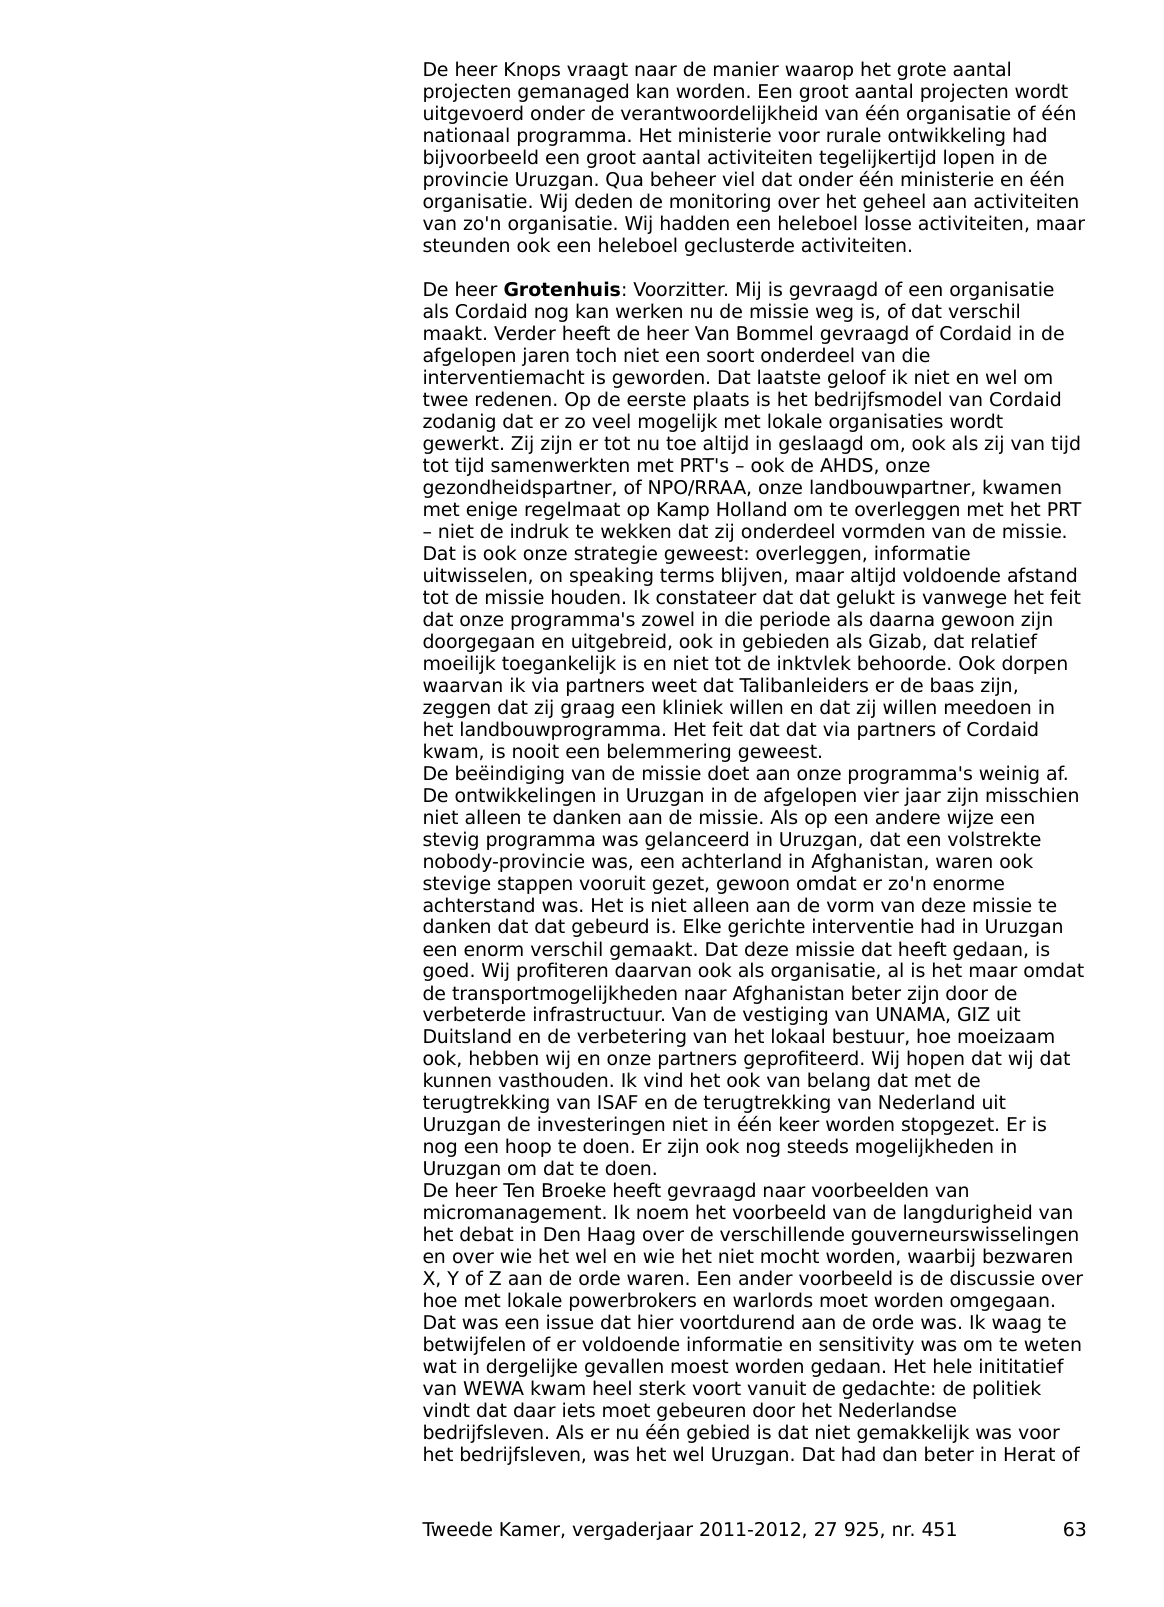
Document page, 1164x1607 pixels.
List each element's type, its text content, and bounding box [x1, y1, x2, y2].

text De heer Knops vraagt naar de manier waarop het grote aantal projecten gemanaged kan worden. Een groot aantal projecten wordt uitgevoerd onder de verantwoordelijkheid van één organisatie of één nationaal programma. Het ministerie voor rurale ontwikkeling had bijvoorbeeld een groot aantal activiteiten tegelijkertijd lopen in de provincie Uruzgan. Qua beheer viel dat onder één ministerie en één organisatie. Wij deden de monitoring over het geheel aan activiteiten van zo'n organisatie. Wij hadden een heleboel losse activiteiten, maar steunden ook een heleboel geclusterde activiteiten. [422, 59, 1087, 257]
text De beëindiging van de missie doet aan onze programma's weinig af. De ontwikkelingen in Uruzgan in de afgelopen vier jaar zijn misschien niet alleen te danken aan de missie. Als op een andere wijze een stevig programma was gelanceerd in Uruzgan, dat een volstrekte nobody-provincie was, een achterland in Afghanistan, waren ook stevige stappen vooruit gezet, gewoon omdat er zo'n enorme achterstand was. Het is niet alleen aan de vorm van deze missie te danken dat dat gebeurd is. Elke gerichte interventie had in Uruzgan een enorm verschil gemaakt. Dat deze missie dat heeft gedaan, is goed. Wij profiteren daarvan ook als organisatie, al is het maar omdat de transportmogelijkheden naar Afghanistan beter zijn door de verbeterde infrastructuur. Van de vestiging van UNAMA, GIZ uit Duitsland en de verbetering van het lokaal bestuur, hoe moeizaam ook, hebben wij en onze partners geprofiteerd. Wij hopen dat wij dat kunnen vasthouden. Ik vind het ook van belang dat met de terugtrekking van ISAF en de terugtrekking van Nederland uit Uruzgan de investeringen niet in één keer worden stopgezet. Er is nog een hoop te doen. Er zijn ook nog steeds mogelijkheden in Uruzgan om dat te doen. [422, 763, 1087, 1180]
text De heer Grotenhuis: Voorzitter. Mij is gevraagd of een organisatie als Cordaid nog kan werken nu de missie weg is, of dat verschil maakt. Verder heeft de heer Van Bommel gevraagd of Cordaid in de afgelopen jaren toch niet een soort onderdeel van die interventiemacht is geworden. Dat laatste geloof ik niet en wel om twee redenen. Op de eerste plaats is het bedrijfsmodel van Cordaid zodanig dat er zo veel mogelijk met lokale organisaties wordt gewerkt. Zij zijn er tot nu toe altijd in geslaagd om, ook als zij van tijd tot tijd samenwerkten met PRT's – ook de AHDS, onze gezondheidspartner, of NPO/RRAA, onze landbouwpartner, kwamen met enige regelmaat op Kamp Holland om te overleggen met het PRT – niet de indruk te wekken dat zij onderdeel vormden van de missie. Dat is ook onze strategie geweest: overleggen, informatie uitwisselen, on speaking terms blijven, maar altijd voldoende afstand tot de missie houden. Ik constateer dat dat gelukt is vanwege het feit dat onze programma's zowel in die periode als daarna gewoon zijn doorgegaan en uitgebreid, ook in gebieden als Gizab, dat relatief moeilijk toegankelijk is en niet tot de inktvlek behoorde. Ook dorpen waarvan ik via partners weet dat Talibanleiders er de baas zijn, zeggen dat zij graag een kliniek willen en dat zij willen meedoen in het landbouwprogramma. Het feit dat dat via partners of Cordaid kwam, is nooit een belemmering geweest. [422, 279, 1087, 763]
text De heer Ten Broeke heeft gevraagd naar voorbeelden van micromanagement. Ik noem het voorbeeld van de langdurigheid van het debat in Den Haag over de verschillende gouverneurswisselingen en over wie het wel en wie het niet mocht worden, waarbij bezwaren X, Y of Z aan de orde waren. Een ander voorbeeld is de discussie over hoe met lokale powerbrokers en warlords moet worden omgegaan. Dat was een issue dat hier voortdurend aan de orde was. Ik waag te betwijfelen of er voldoende informatie en sensitivity was om te weten wat in dergelijke gevallen moest worden gedaan. Het hele inititatief van WEWA kwam heel sterk voort vanuit de gedachte: de politiek vindt dat daar iets moet gebeuren door het Nederlandse bedrijfsleven. Als er nu één gebied is dat niet gemakkelijk was voor het bedrijfsleven, was het wel Uruzgan. Dat had dan beter in Herat of [422, 1180, 1087, 1466]
